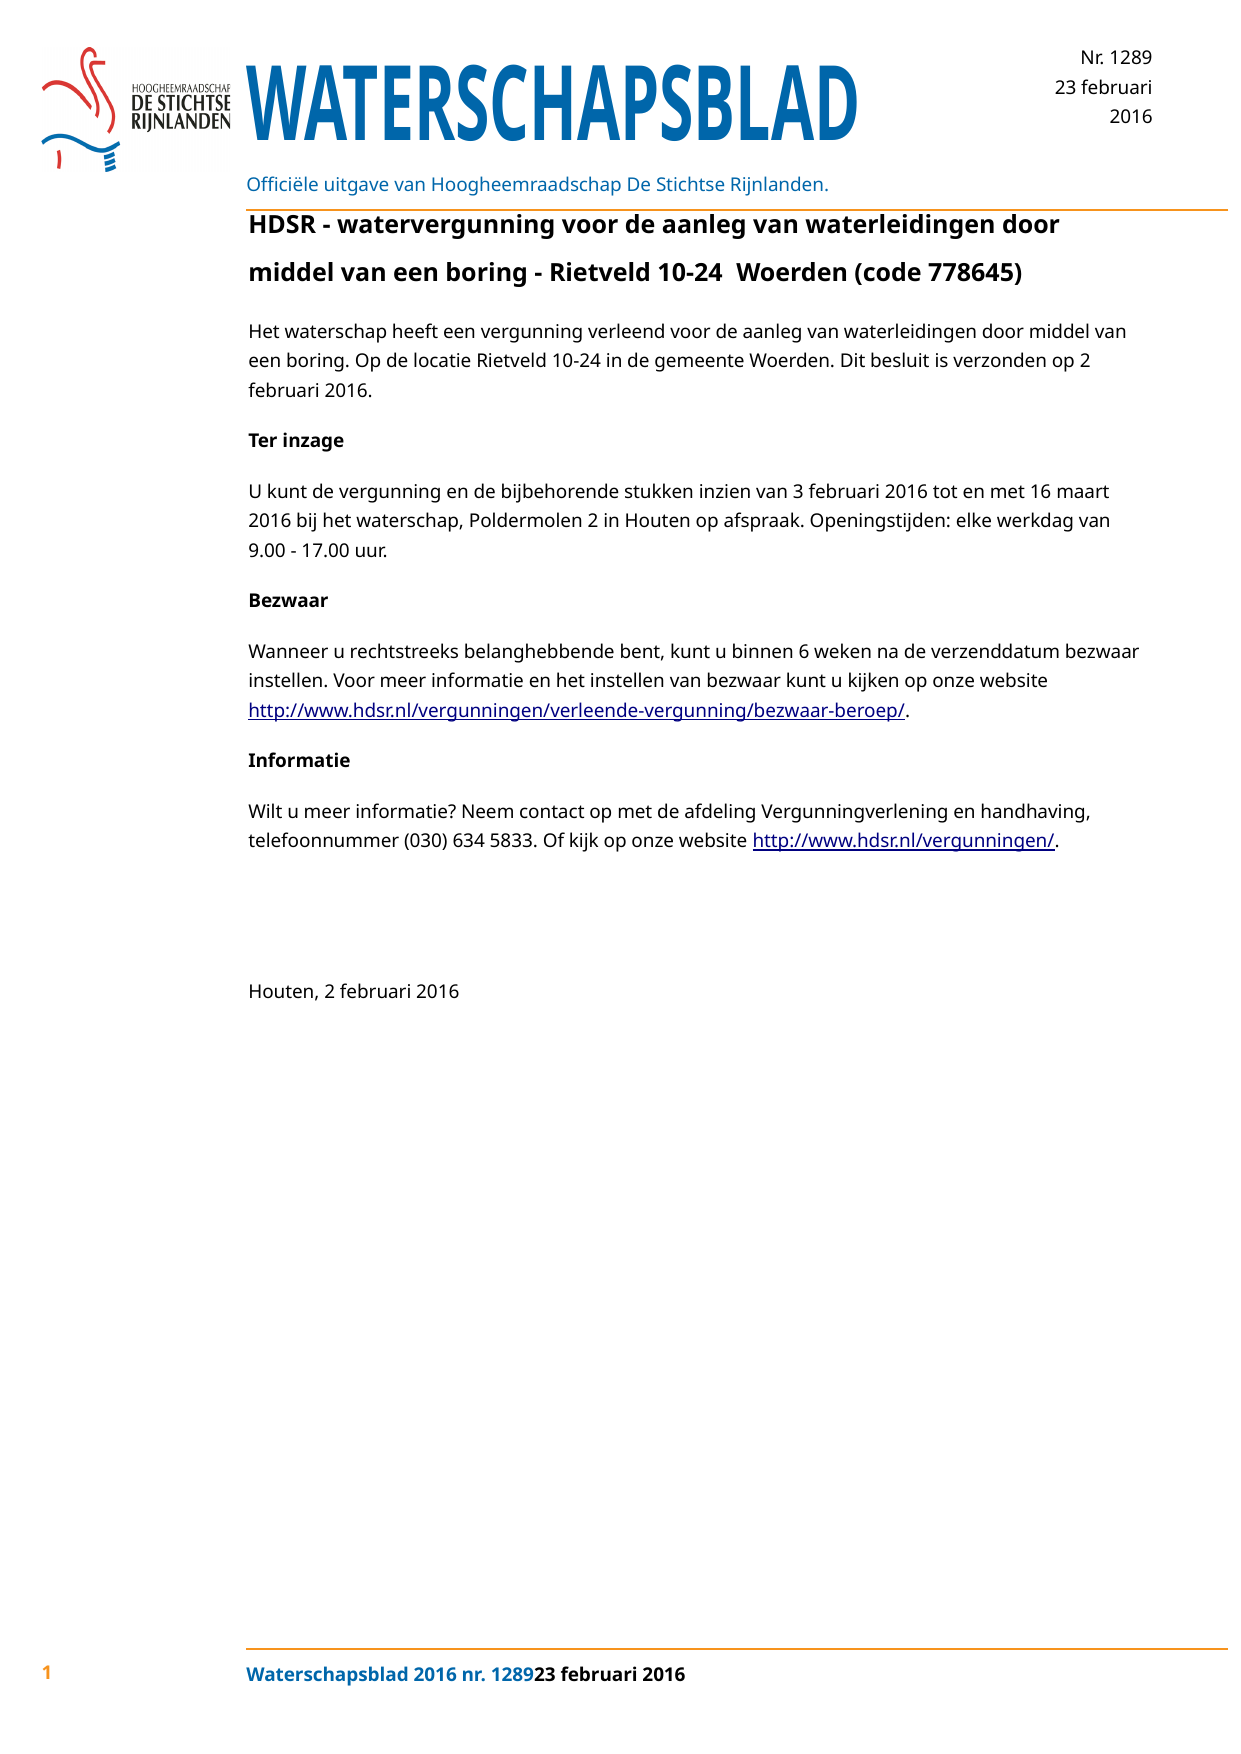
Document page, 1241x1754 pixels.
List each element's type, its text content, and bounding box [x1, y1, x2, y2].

picture [41, 47, 231, 172]
text Wilt u meer informatie? Neem contact op met de afdeling Vergunningverlening en handhaving, telefoonnummer (030) 634 5833. Of kijk op onze website http://www.hdsr.nl/vergunningen/. [248, 798, 1152, 853]
text Het waterschap heeft een vergunning verleend voor de aanleg van waterleidingen door middel van een boring. Op de locatie Rietveld 10-24 in de gemeente Woerden. Dit besluit is verzonden op 2 februari 2016. [248, 318, 1152, 403]
text U kunt de vergunning en de bijbehorende stukken inzien van 3 februari 2016 tot en met 16 maart 2016 bij het waterschap, Poldermolen 2 in Houten op afspraak. Openingstijden: elke werkdag van 9.00 - 17.00 uur. [248, 478, 1152, 563]
text HDSR - watervergunning voor de aanleg van waterleidingen door middel van een boring - Rietveld 10-24 Woerden (code 778645) [248, 211, 1152, 288]
text Houten, 2 februari 2016 [248, 979, 1152, 1004]
text Ter inzage [248, 427, 1152, 453]
text Informatie [248, 747, 1152, 773]
text Bezwaar [248, 587, 1152, 613]
text Wanneer u rechtstreeks belanghebbende bent, kunt u binnen 6 weken na de verzenddatum bezwaar instellen. Voor meer informatie en het instellen van bezwaar kunt u kijken op onze website http://www.hdsr.nl/vergunningen/verleende-vergunning/bezwaar-beroep/. [248, 638, 1152, 723]
